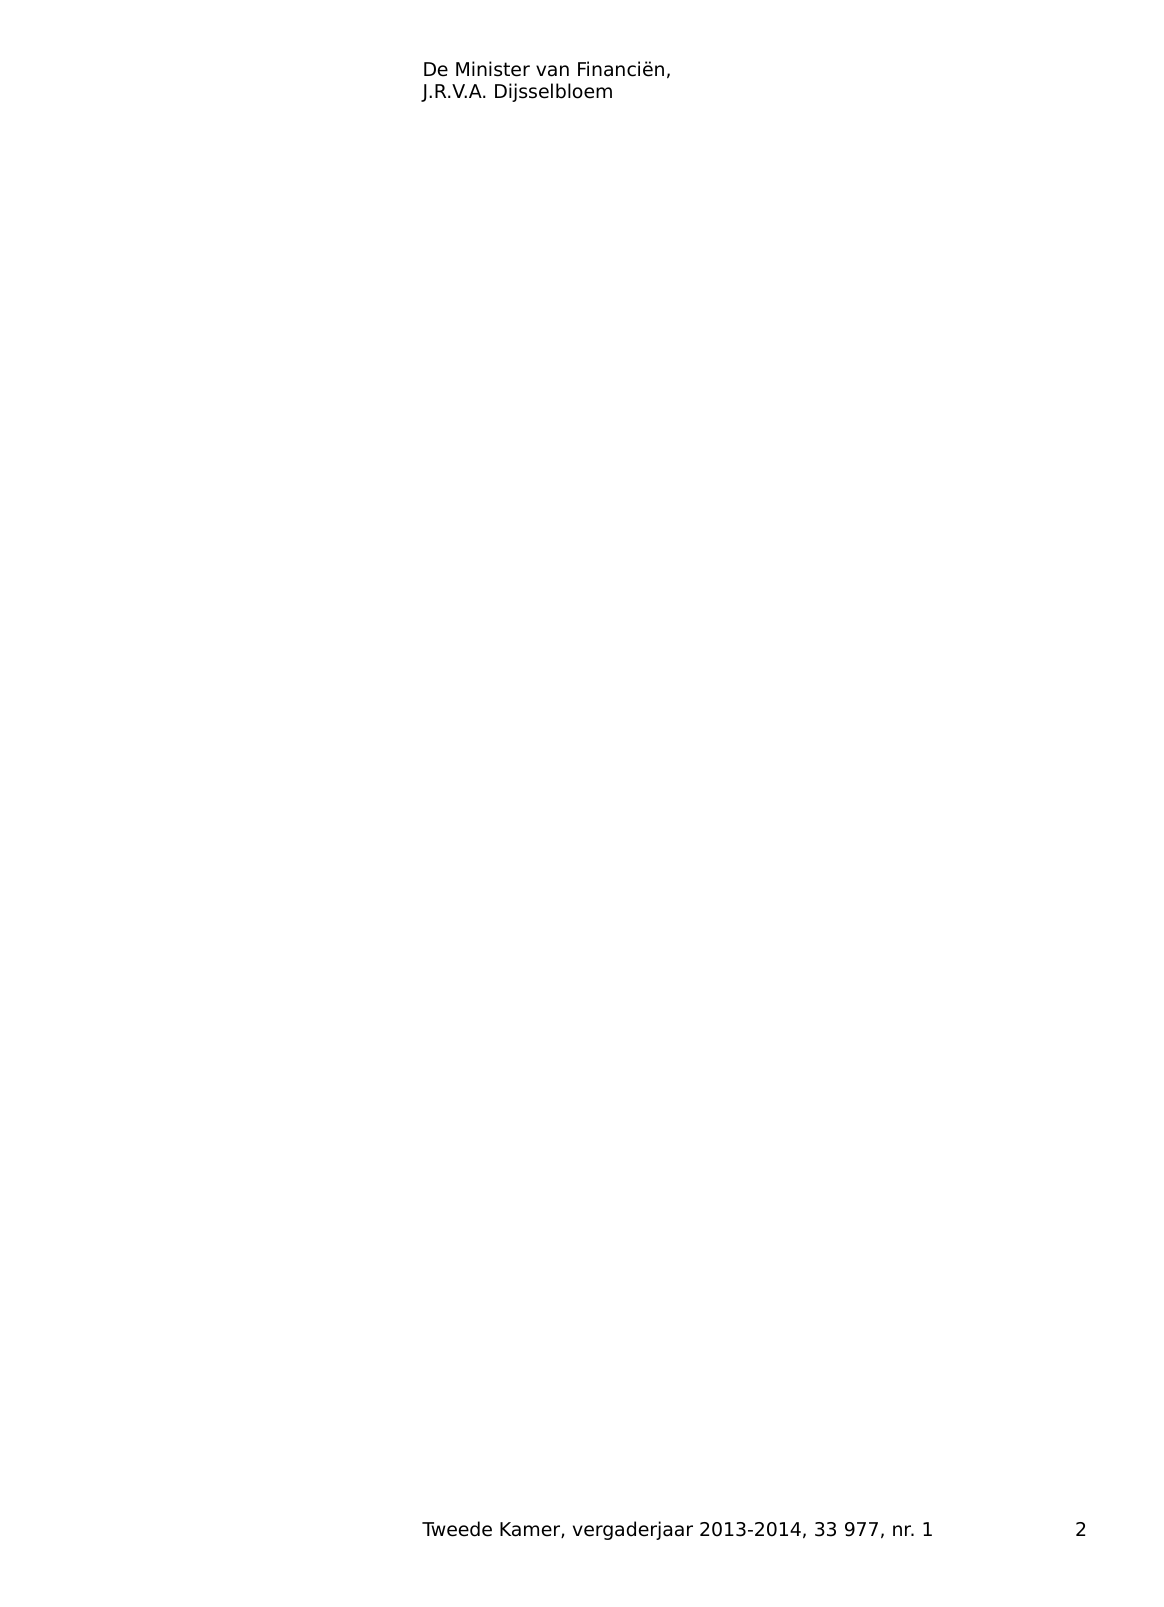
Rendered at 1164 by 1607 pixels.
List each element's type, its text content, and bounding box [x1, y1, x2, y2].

text De Minister van Financiën, J.R.V.A. Dijsselbloem [422, 59, 1087, 103]
